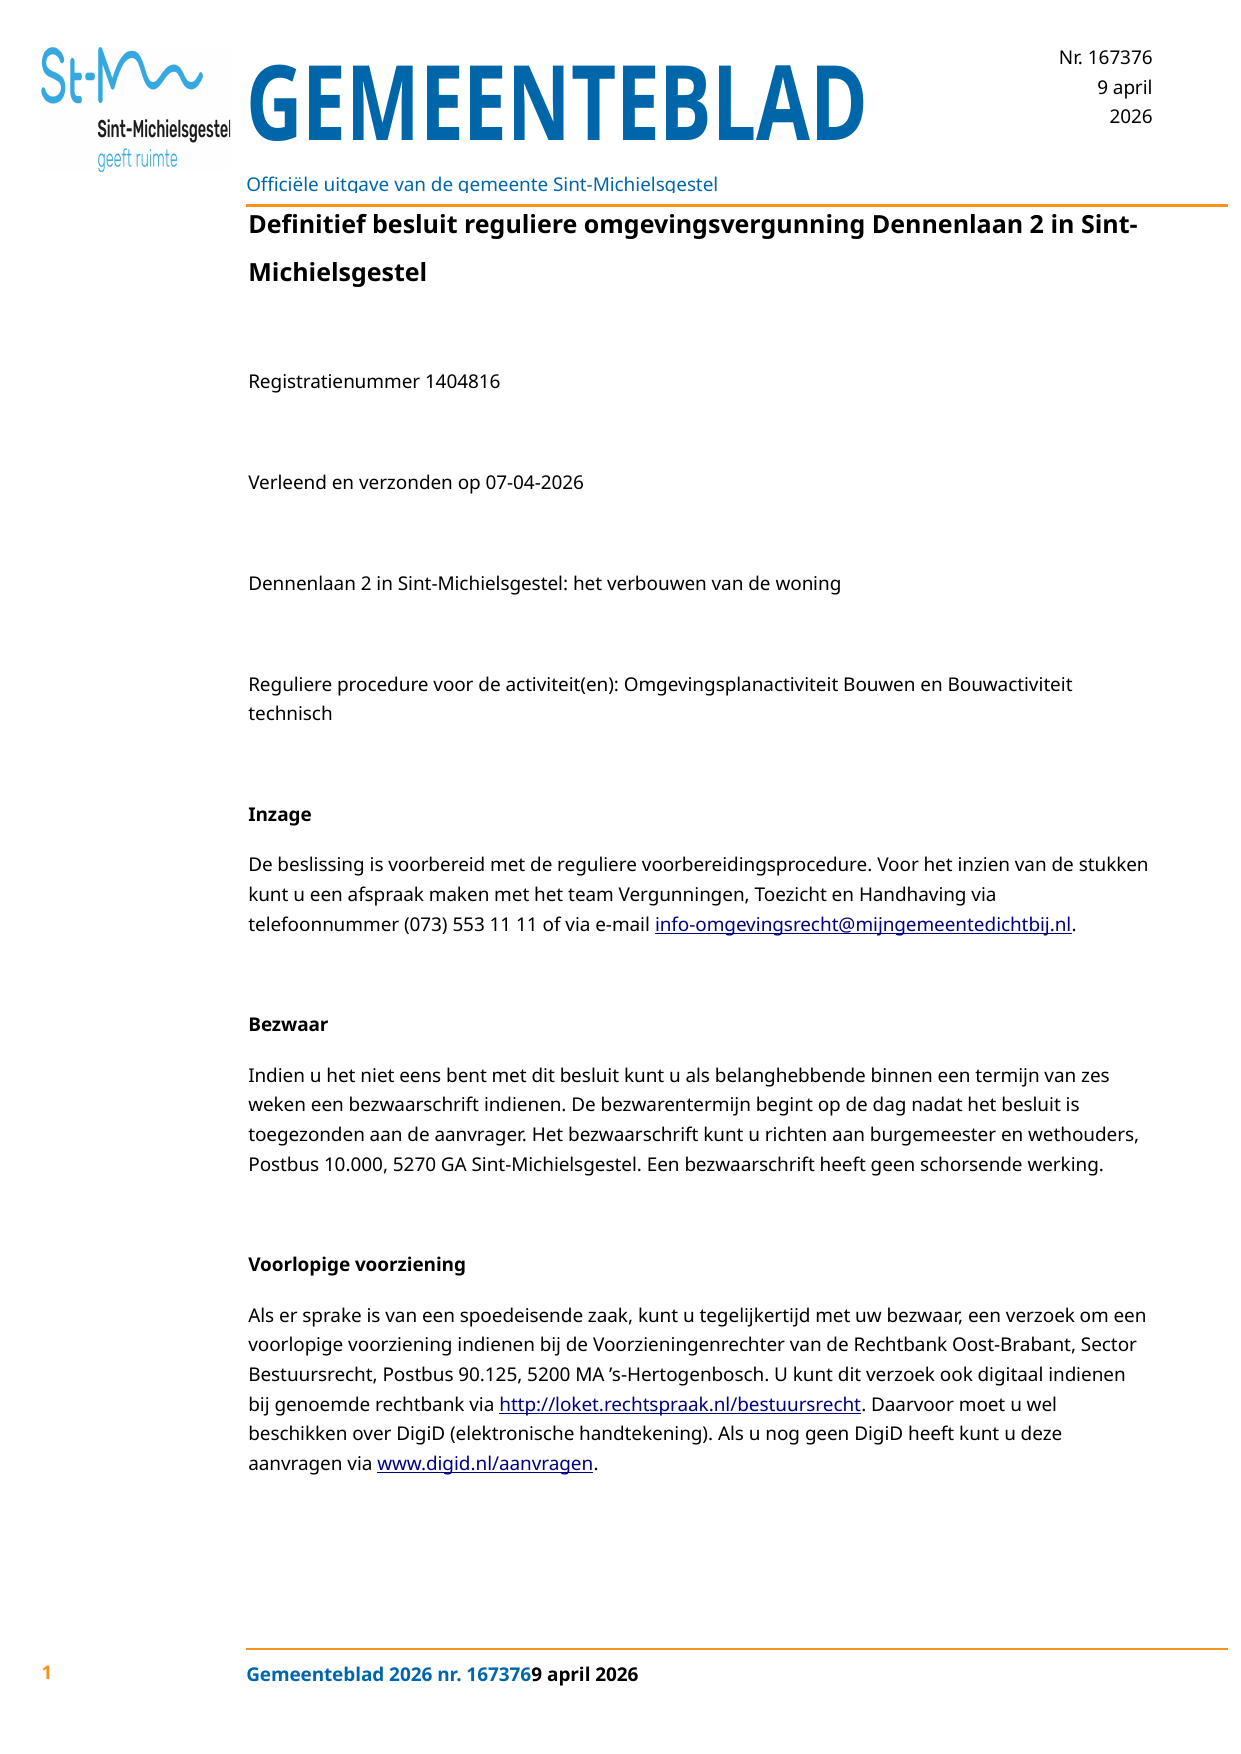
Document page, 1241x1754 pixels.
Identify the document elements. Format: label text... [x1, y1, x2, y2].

text Inzage [248, 801, 1152, 827]
text Verleend en verzonden op 07-04-2026 [248, 469, 1152, 495]
text Voorlopige voorziening [248, 1252, 1152, 1277]
text Definitief besluit reguliere omgevingsvergunning Dennenlaan 2 in Sint-Michielsgestel [248, 207, 1152, 288]
text Reguliere procedure voor de activiteit(en): Omgevingsplanactiviteit Bouwen en Bouwactiviteit technisch [248, 671, 1152, 726]
text Dennenlaan 2 in Sint-Michielsgestel: het verbouwen van de woning [248, 570, 1152, 596]
text Bezwaar [248, 1012, 1152, 1037]
text Indien u het niet eens bent met dit besluit kunt u als belanghebbende binnen een termijn van zes weken een bezwaarschrift indienen. De bezwarentermijn begint op de dag nadat het besluit is toegezonden aan de aanvrager. Het bezwaarschrift kunt u richten aan burgemeester en wethouders, Postbus 10.000, 5270 GA Sint-Michielsgestel. Een bezwaarschrift heeft geen schorsende werking. [248, 1062, 1152, 1177]
text Registratienummer 1404816 [248, 368, 1152, 394]
text De beslissing is voorbereid met de reguliere voorbereidingsprocedure. Voor het inzien van de stukken kunt u een afspraak maken met het team Vergunningen, Toezicht en Handhaving via telefoonnummer (073) 553 11 11 of via e-mail info-omgevingsrecht@mijngemeentedichtbij.nl. [248, 852, 1152, 937]
picture [41, 47, 231, 172]
text Als er sprake is van een spoedeisende zaak, kunt u tegelijkertijd met uw bezwaar, een verzoek om een voorlopige voorziening indienen bij de Voorzieningenrechter van de Rechtbank Oost-Brabant, Sector Bestuursrecht, Postbus 90.125, 5200 MA ’s-Hertogenbosch. U kunt dit verzoek ook digitaal indienen bij genoemde rechtbank via http://loket.rechtspraak.nl/bestuursrecht. Daarvoor moet u wel beschikken over DigiD (elektronische handtekening). Als u nog geen DigiD heeft kunt u deze aanvragen via www.digid.nl/aanvragen. [248, 1302, 1152, 1476]
